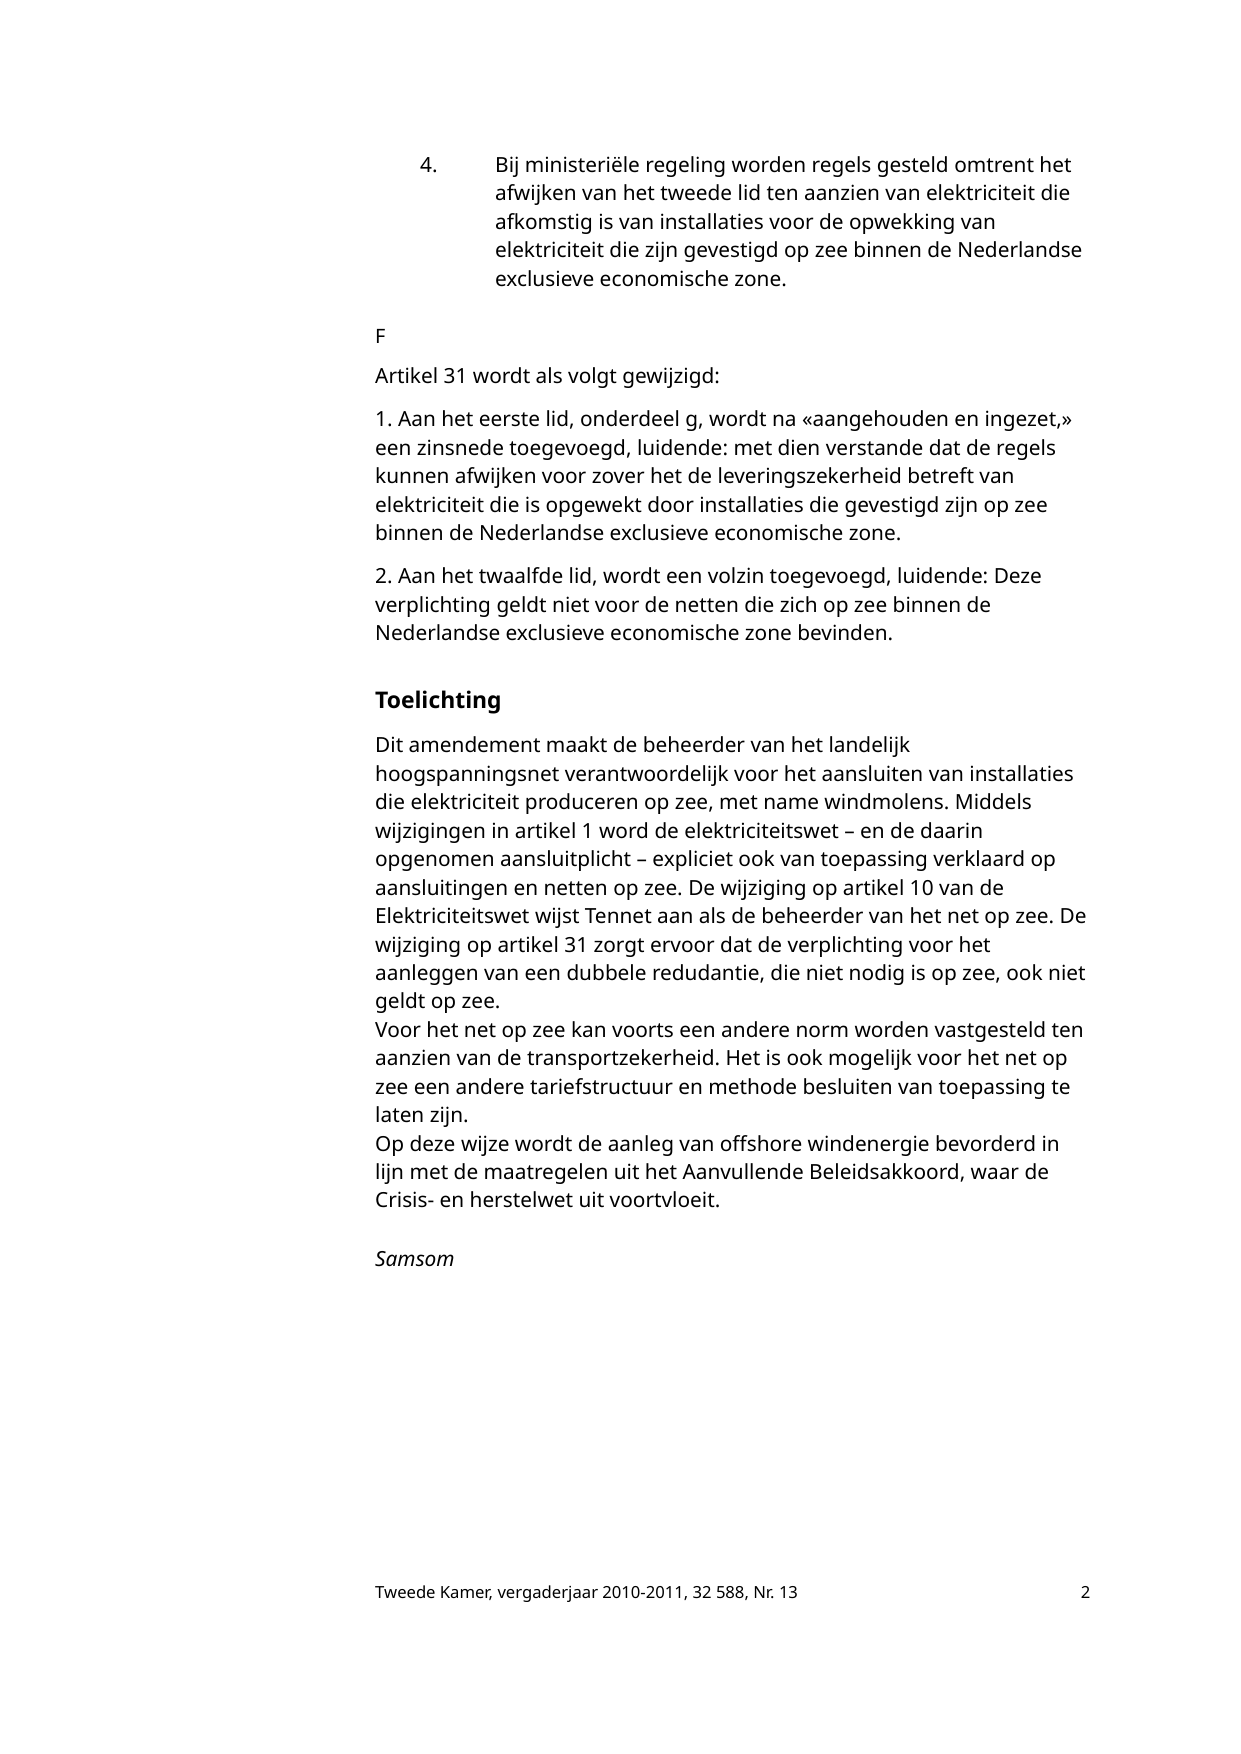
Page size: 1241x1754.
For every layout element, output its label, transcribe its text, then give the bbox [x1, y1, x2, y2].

text Dit amendement maakt de beheerder van het landelijk hoogspanningsnet verantwoordelijk voor het aansluiten van installaties die elektriciteit produceren op zee, met name windmolens. Middels wijzigingen in artikel 1 word de elektriciteitswet – en de daarin opgenomen aansluitplicht – expliciet ook van toepassing verklaard op aansluitingen en netten op zee. De wijziging op artikel 10 van de Elektriciteitswet wijst Tennet aan als de beheerder van het net op zee. De wijziging op artikel 31 zorgt ervoor dat de verplichting voor het aanleggen van een dubbele redudantie, die niet nodig is op zee, ook niet geldt op zee. [375, 731, 1090, 1015]
text Artikel 31 wordt als volgt gewijzigd: [375, 361, 1090, 389]
text 2. Aan het twaalfde lid, wordt een volzin toegevoegd, luidende: Deze verplichting geldt niet voor de netten die zich op zee binnen de Nederlandse exclusieve economische zone bevinden. [375, 562, 1090, 647]
list Bij ministeriële regeling worden regels gesteld omtrent het afwijken van het tweede lid ten aanzien van elektriciteit die afkomstig is van installaties voor de opwekking van elektriciteit die zijn gevestigd op zee binnen de Nederlandse exclusieve economische zone. [420, 150, 1090, 292]
text Samsom [375, 1244, 1090, 1272]
text Op deze wijze wordt de aanleg van offshore windenergie bevorderd in lijn met de maatregelen uit het Aanvullende Beleidsakkoord, waar de Crisis- en herstelwet uit voortvloeit. [375, 1129, 1090, 1214]
subtitle Toelichting [375, 684, 1090, 716]
text 1. Aan het eerste lid, onderdeel g, wordt na «aangehouden en ingezet,» een zinsnede toegevoegd, luidende: met dien verstande dat de regels kunnen afwijken voor zover het de leveringszekerheid betreft van elektriciteit die is opgewekt door installaties die gevestigd zijn op zee binnen de Nederlandse exclusieve economische zone. [375, 404, 1090, 547]
text F [375, 322, 1090, 349]
text Voor het net op zee kan voorts een andere norm worden vastgesteld ten aanzien van de transportzekerheid. Het is ook mogelijk voor het net op zee een andere tariefstructuur en methode besluiten van toepassing te laten zijn. [375, 1015, 1090, 1129]
